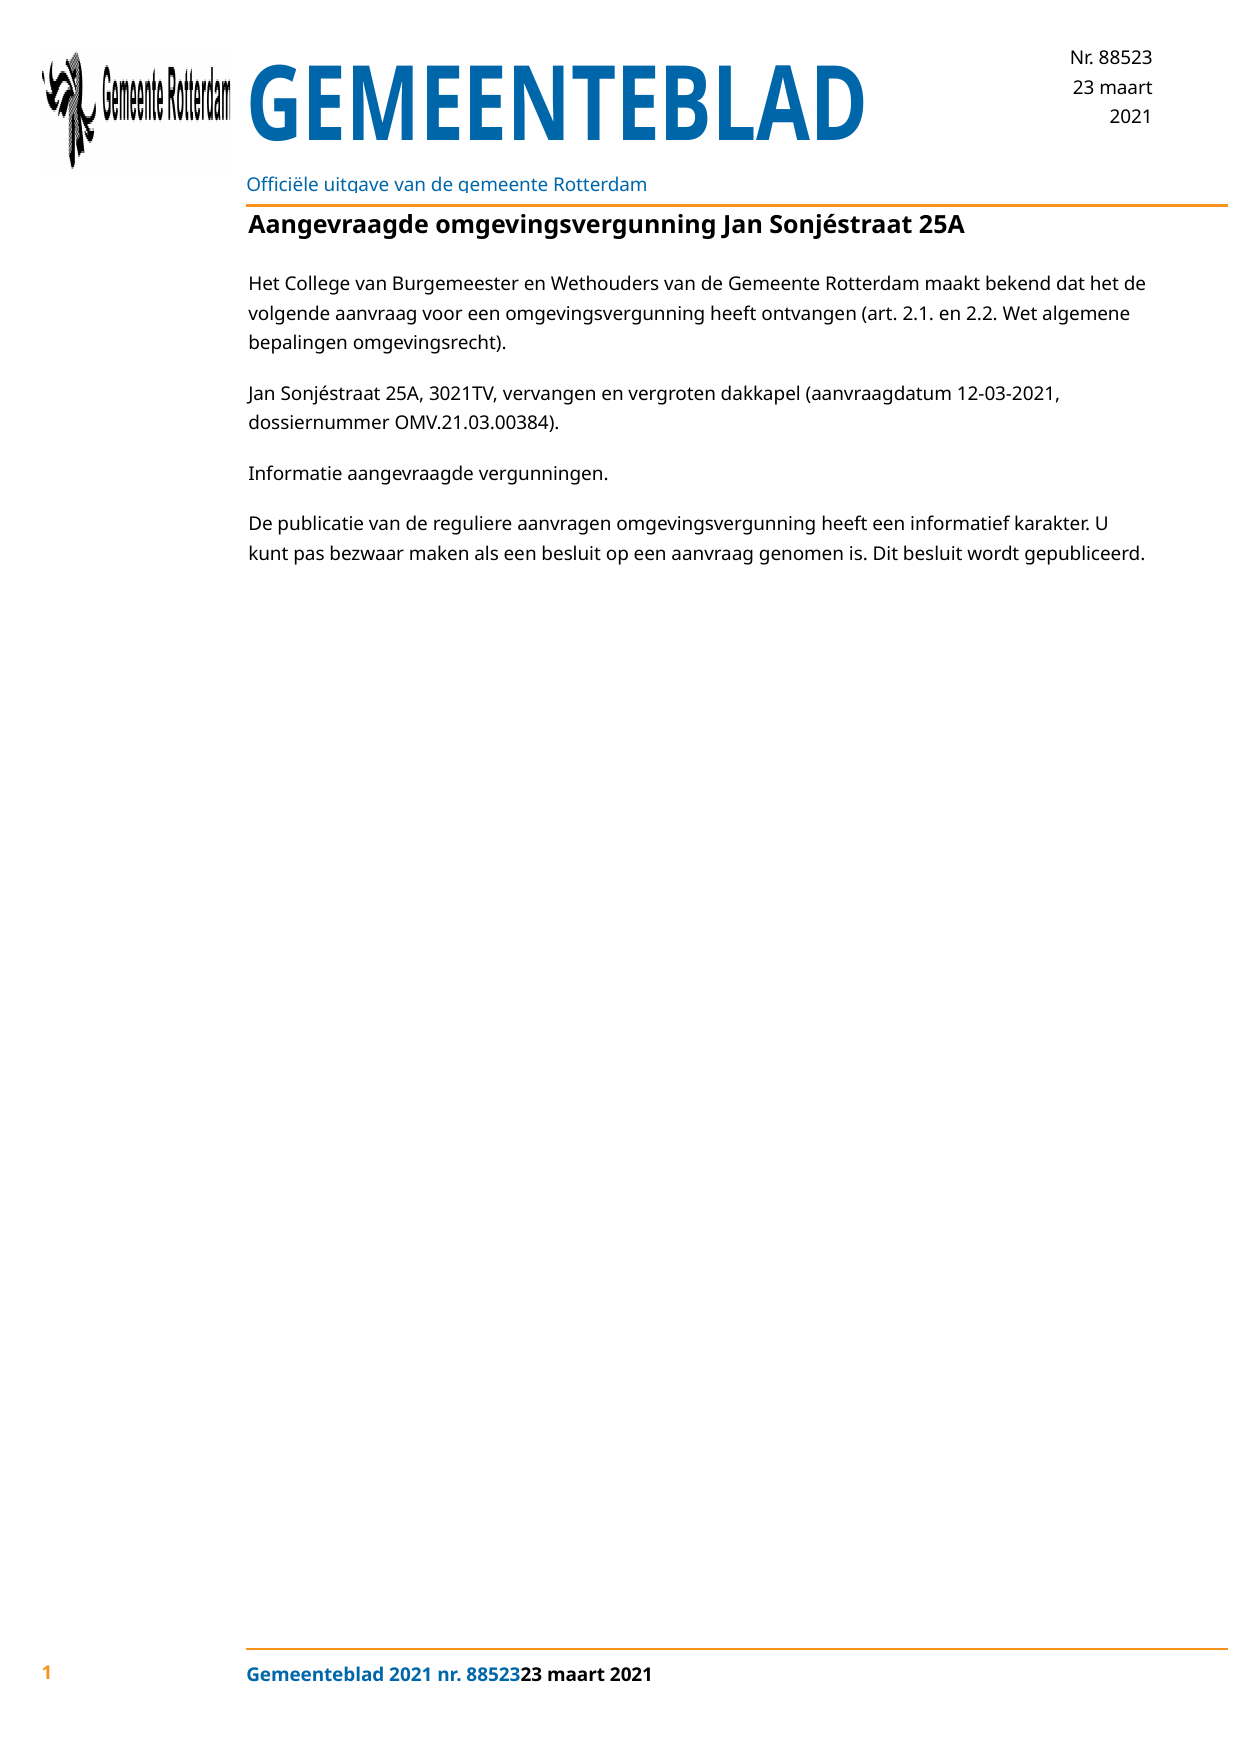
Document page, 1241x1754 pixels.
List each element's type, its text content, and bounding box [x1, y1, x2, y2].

text Aangevraagde omgevingsvergunning Jan Sonjéstraat 25A [248, 207, 1152, 241]
text Jan Sonjéstraat 25A, 3021TV, vervangen en vergroten dakkapel (aanvraagdatum 12-03-2021, dossiernummer OMV.21.03.00384). [248, 380, 1152, 435]
text De publicatie van de reguliere aanvragen omgevingsvergunning heeft een informatief karakter. U kunt pas bezwaar maken als een besluit op een aanvraag genomen is. Dit besluit wordt gepubliceerd. [248, 510, 1152, 566]
picture [41, 47, 231, 172]
text Informatie aangevraagde vergunningen. [248, 460, 1152, 486]
text Het College van Burgemeester en Wethouders van de Gemeente Rotterdam maakt bekend dat het de volgende aanvraag voor een omgevingsvergunning heeft ontvangen (art. 2.1. en 2.2. Wet algemene bepalingen omgevingsrecht). [248, 270, 1152, 355]
